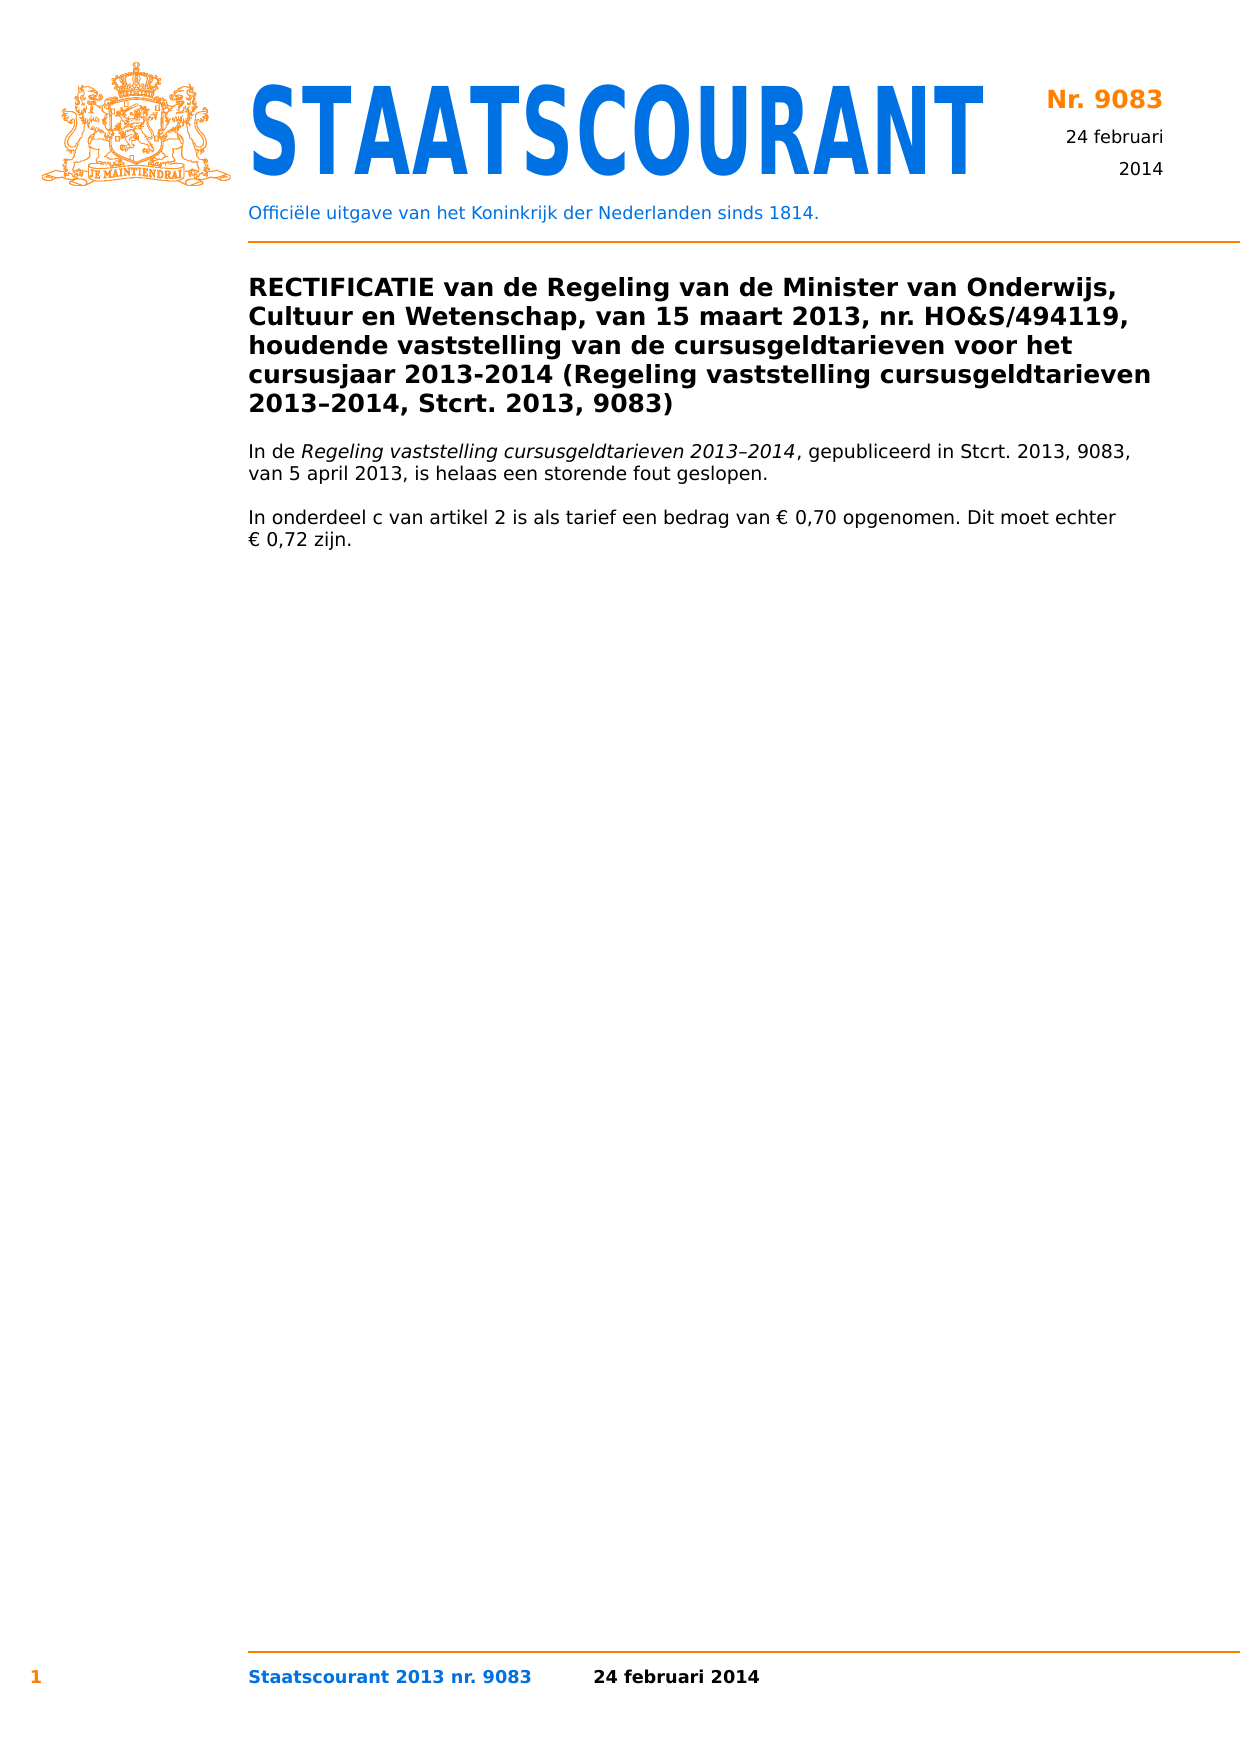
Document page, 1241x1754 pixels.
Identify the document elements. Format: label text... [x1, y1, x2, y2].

text In de Regeling vaststelling cursusgeldtarieven 2013–2014, gepubliceerd in Stcrt. 2013, 9083, van 5 april 2013, is helaas een storende fout geslopen. [248, 441, 1163, 485]
table_header Nr. 9083 [998, 62, 1240, 121]
table_header STAATSCOURANT [248, 62, 998, 203]
table_cell Officiële uitgave van het Koninkrijk der Nederlanden sinds 1814. [248, 203, 1240, 241]
text In onderdeel c van artikel 2 is als tarief een bedrag van € 0,70 opgenomen. Dit moet echter € 0,72 zijn. [248, 507, 1163, 551]
picture [41, 62, 231, 186]
subtitle RECTIFICATIE van de Regeling van de Minister van Onderwijs, Cultuur en Wetenschap, van 15 maart 2013, nr. HO&S/494119, houdende vaststelling van de cursusgeldtarieven voor het cursusjaar 2013-2014 (Regeling vaststelling cursusgeldtarieven 2013–2014, Stcrt. 2013, 9083) [248, 273, 1163, 419]
table_cell 24 februari [998, 121, 1240, 153]
table_cell 2014 [998, 153, 1240, 203]
table_header [25, 62, 248, 241]
